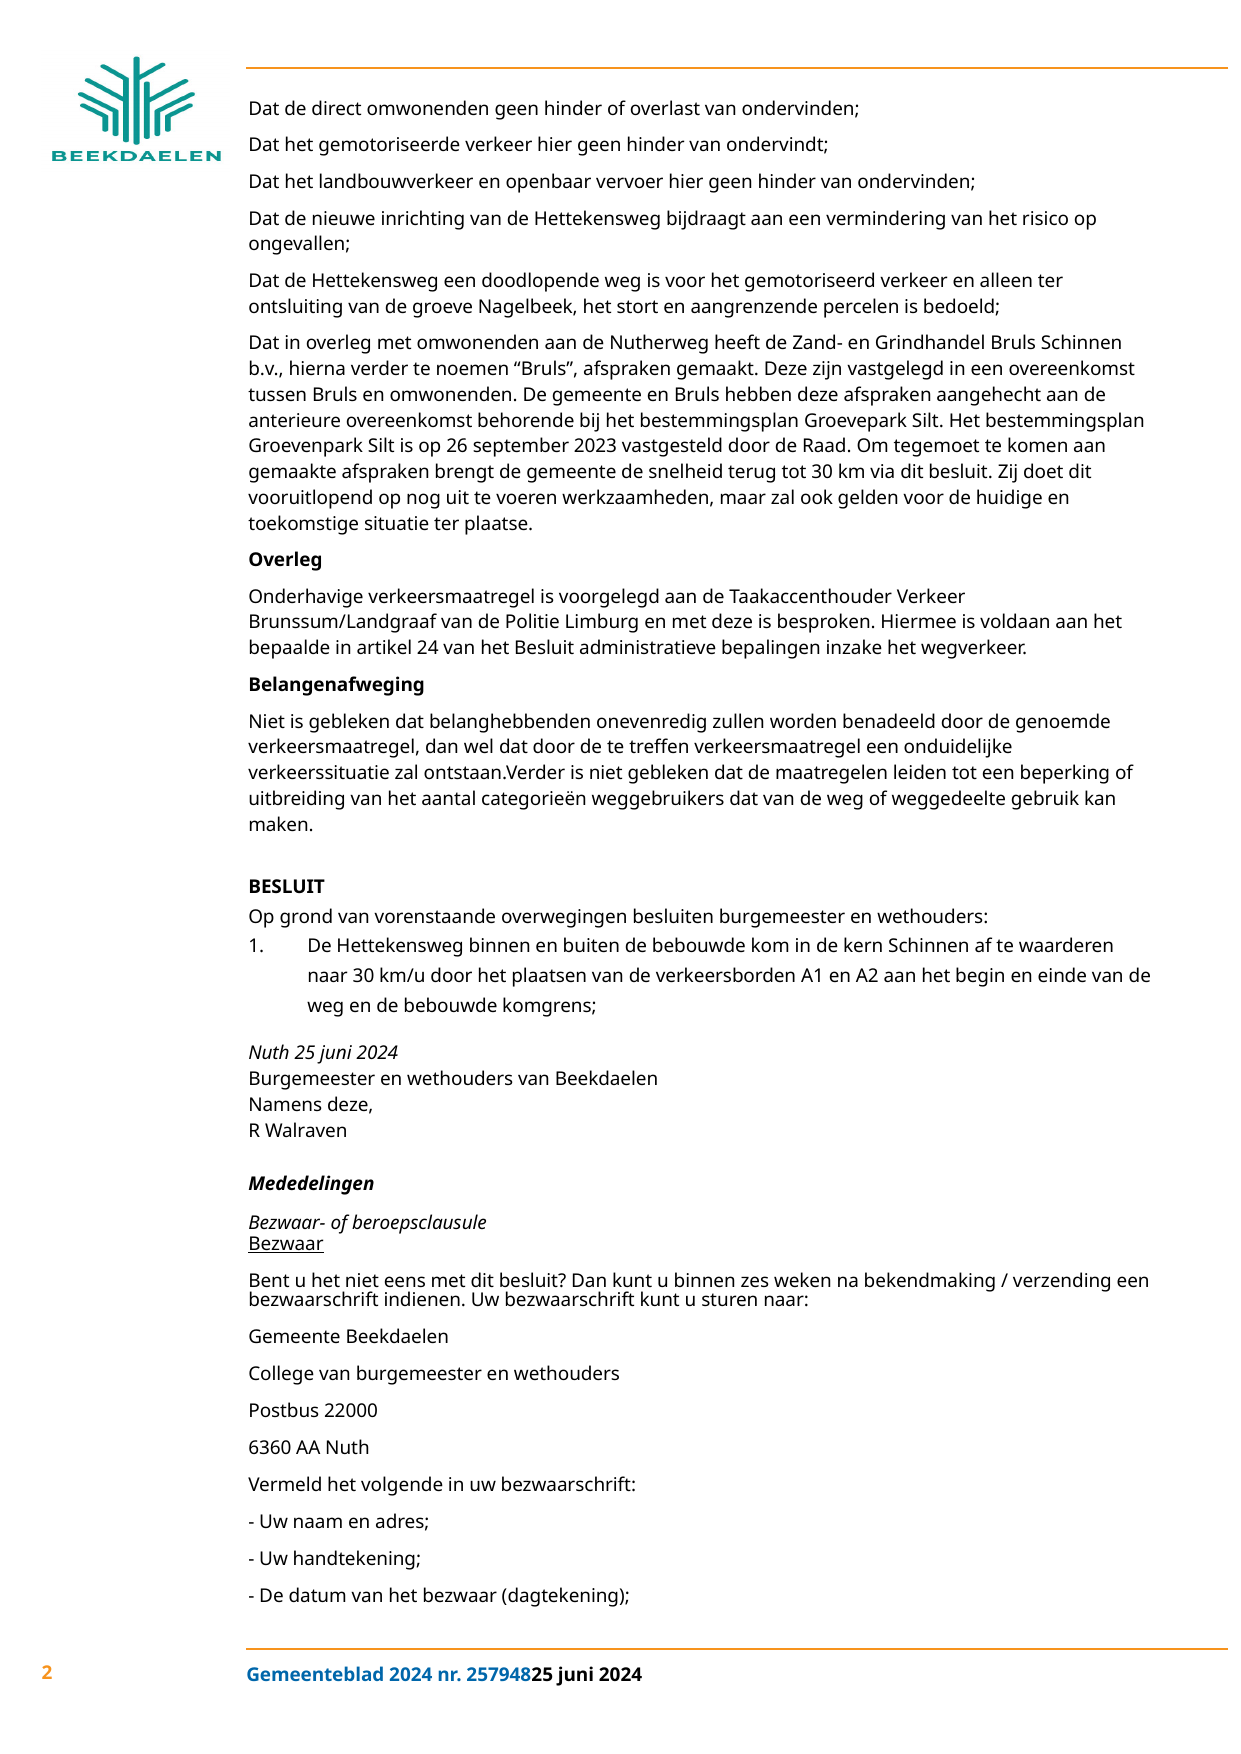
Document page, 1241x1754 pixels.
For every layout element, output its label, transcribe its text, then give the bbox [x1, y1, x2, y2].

list De Hettekensweg binnen en buiten de bebouwde kom in de kern Schinnen af te waarderen naar 30 km/u door het plaatsen van de verkeersborden A1 en A2 aan het begin en einde van de weg en de bebouwde komgrens; [248, 933, 1152, 1017]
text Bent u het niet eens met dit besluit? Dan kunt u binnen zes weken na bekendmaking / verzending een bezwaarschrift indienen. Uw bezwaarschrift kunt u sturen naar: [248, 1272, 1152, 1310]
text Niet is gebleken dat belanghebbenden onevenredig zullen worden benadeeld door de genoemde verkeersmaatregel, dan wel dat door de te treffen verkeersmaatregel een onduidelijke verkeerssituatie zal ontstaan.Verder is niet gebleken dat de maatregelen leiden tot een beperking of uitbreiding van het aantal categorieën weggebruikers dat van de weg of weggedeelte gebruik kan maken. [248, 708, 1152, 836]
text Dat het gemotoriseerde verkeer hier geen hinder van ondervindt; [248, 131, 1152, 157]
text Op grond van vorenstaande overwegingen besluiten burgemeester en wethouders: [248, 903, 1152, 929]
text Mededelingen [248, 1170, 1152, 1195]
text Dat het landbouwverkeer en openbaar vervoer hier geen hinder van ondervinden; [248, 168, 1152, 194]
picture [41, 47, 231, 172]
text Nuth 25 juni 2024 [248, 1039, 1152, 1065]
text - Uw naam en adres; [248, 1513, 1152, 1532]
text Dat de nieuwe inrichting van de Hettekensweg bijdraagt aan een vermindering van het risico op ongevallen; [248, 205, 1152, 256]
text - Uw handtekening; [248, 1550, 1152, 1569]
text 6360 AA Nuth [248, 1439, 1152, 1458]
text College van burgemeester en wethouders [248, 1365, 1152, 1384]
text Postbus 22000 [248, 1402, 1152, 1421]
text Onderhavige verkeersmaatregel is voorgelegd aan de Taakaccenthouder Verkeer Brunssum/Landgraaf van de Politie Limburg en met deze is besproken. Hiermee is voldaan aan het bepaalde in artikel 24 van het Besluit administratieve bepalingen inzake het wegverkeer. [248, 583, 1152, 660]
text Namens deze, [248, 1091, 1152, 1117]
text Overleg [248, 546, 1152, 572]
text Bezwaar- of beroepsclausule [248, 1209, 1152, 1235]
text Vermeld het volgende in uw bezwaarschrift: [248, 1476, 1152, 1495]
text R Walraven [248, 1117, 1152, 1142]
text Burgemeester en wethouders van Beekdaelen [248, 1065, 1152, 1091]
text Belangenafweging [248, 671, 1152, 697]
text Dat in overleg met omwonenden aan de Nutherweg heeft de Zand- en Grindhandel Bruls Schinnen b.v., hierna verder te noemen “Bruls”, afspraken gemaakt. Deze zijn vastgelegd in een overeenkomst tussen Bruls en omwonenden. De gemeente en Bruls hebben deze afspraken aangehecht aan de anterieure overeenkomst behorende bij het bestemmingsplan Groevepark Silt. Het bestemmingsplan Groevenpark Silt is op 26 september 2023 vastgesteld door de Raad. Om tegemoet te komen aan gemaakte afspraken brengt de gemeente de snelheid terug tot 30 km via dit besluit. Zij doet dit vooruitlopend op nog uit te voeren werkzaamheden, maar zal ook gelden voor de huidige en toekomstige situatie ter plaatse. [248, 329, 1152, 535]
text Dat de Hettekensweg een doodlopende weg is voor het gemotoriseerd verkeer en alleen ter ontsluiting van de groeve Nagelbeek, het stort en aangrenzende percelen is bedoeld; [248, 267, 1152, 319]
text - De datum van het bezwaar (dagtekening); [248, 1587, 1152, 1606]
text BESLUIT [248, 873, 1152, 899]
text Gemeente Beekdaelen [248, 1328, 1152, 1347]
text Bezwaar [248, 1235, 1152, 1254]
text Dat de direct omwonenden geen hinder of overlast van ondervinden; [248, 95, 1152, 121]
